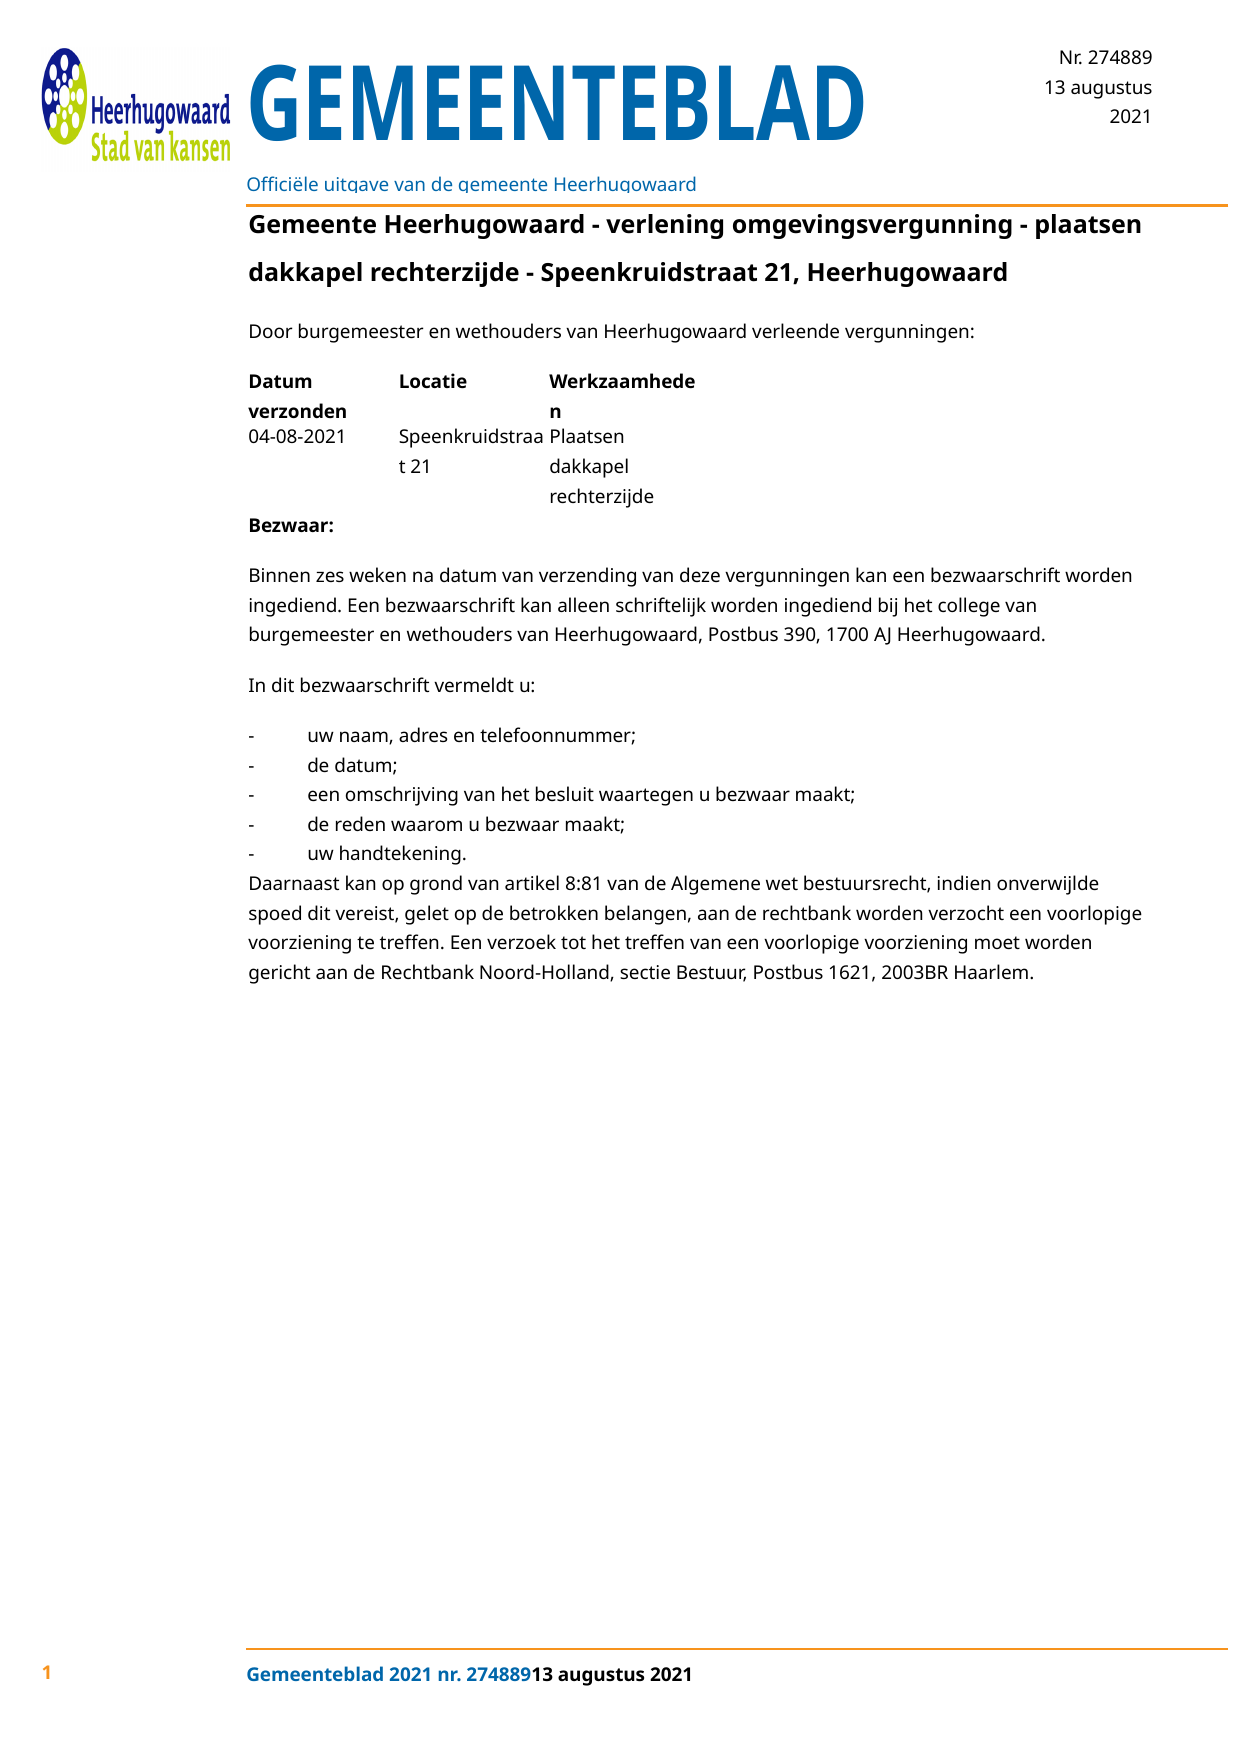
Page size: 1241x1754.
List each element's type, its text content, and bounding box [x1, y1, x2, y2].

table_cell 04-08-2021 [248, 424, 398, 509]
list een omschrijving van het besluit waartegen u bezwaar maakt; [248, 781, 1152, 807]
text Daarnaast kan op grond van artikel 8:81 van de Algemene wet bestuursrecht, indien onverwijlde spoed dit vereist, gelet op de betrokken belangen, aan de rechtbank worden verzocht een voorlopige voorziening te treffen. Een verzoek tot het treffen van een voorlopige voorziening moet worden gericht aan de Rechtbank Noord-Holland, sectie Bestuur, Postbus 1621, 2003BR Haarlem. [248, 870, 1152, 985]
list de datum; [248, 752, 1152, 778]
text Binnen zes weken na datum van verzending van deze vergunningen kan een bezwaarschrift worden ingediend. Een bezwaarschrift kan alleen schriftelijk worden ingediend bij het college van burgemeester en wethouders van Heerhugowaard, Postbus 390, 1700 AJ Heerhugowaard. [248, 562, 1152, 647]
table_header Werkzaamheden [549, 369, 700, 424]
list de reden waarom u bezwaar maakt; [248, 811, 1152, 837]
table_cell Speenkruidstraat 21 [399, 424, 549, 509]
text In dit bezwaarschrift vermeldt u: [248, 672, 1152, 698]
text Bezwaar: [248, 512, 1152, 538]
table_header Locatie [399, 369, 549, 424]
picture [41, 47, 231, 172]
table_cell Plaatsen dakkapel rechterzijde [549, 424, 700, 509]
list uw naam, adres en telefoonnummer; [248, 722, 1152, 748]
text Gemeente Heerhugowaard - verlening omgevingsvergunning - plaatsen dakkapel rechterzijde - Speenkruidstraat 21, Heerhugowaard [248, 207, 1152, 288]
list uw handtekening. [248, 841, 1152, 866]
text Door burgemeester en wethouders van Heerhugowaard verleende vergunningen: [248, 318, 1152, 344]
table_header Datum verzonden [248, 369, 398, 424]
